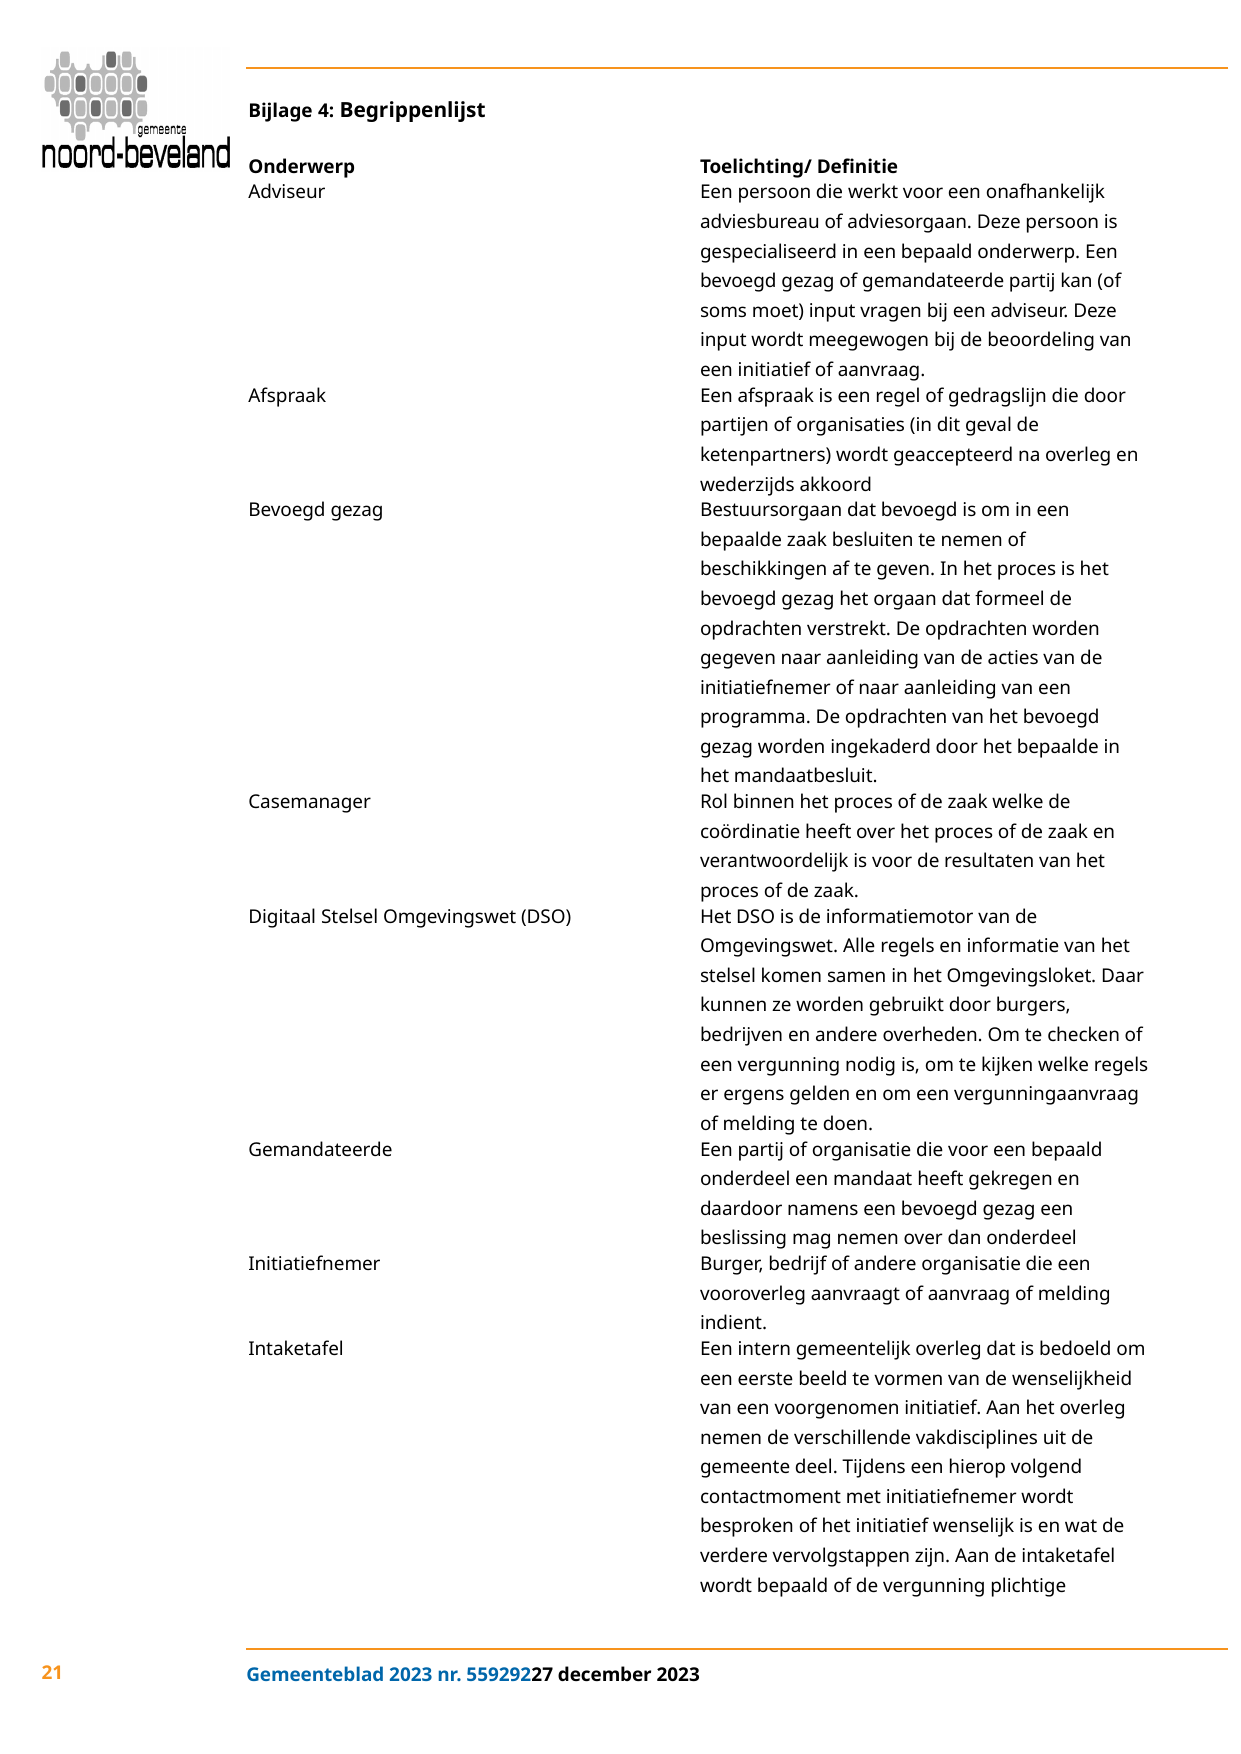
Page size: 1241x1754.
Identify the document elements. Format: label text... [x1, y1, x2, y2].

table_cell Intaketafel [248, 1335, 700, 1597]
table_header Onderwerp [248, 153, 700, 179]
table_cell Gemandateerde [248, 1136, 700, 1250]
table_cell Een partij of organisatie die voor een bepaald onderdeel een mandaat heeft gekregen en daardoor namens een bevoegd gezag een beslissing mag nemen over dan onderdeel [700, 1136, 1152, 1250]
table_header Toelichting/ Definitie [700, 153, 1152, 179]
table_cell Adviseur [248, 179, 700, 382]
table_cell Initiatiefnemer [248, 1250, 700, 1335]
table_cell Een intern gemeentelijk overleg dat is bedoeld om een eerste beeld te vormen van de wenselijkheid van een voorgenomen initiatief. Aan het overleg nemen de verschillende vakdisciplines uit de gemeente deel. Tijdens een hierop volgend contactmoment met initiatiefnemer wordt besproken of het initiatief wenselijk is en wat de verdere vervolgstappen zijn. Aan de intaketafel wordt bepaald of de vergunning plichtige [700, 1335, 1152, 1597]
table_cell Digitaal Stelsel Omgevingswet (DSO) [248, 903, 700, 1136]
table_cell Een afspraak is een regel of gedragslijn die door partijen of organisaties (in dit geval de ketenpartners) wordt geaccepteerd na overleg en wederzijds akkoord [700, 382, 1152, 496]
table_cell Afspraak [248, 382, 700, 496]
table_cell Bestuursorgaan dat bevoegd is om in een bepaalde zaak besluiten te nemen of beschikkingen af te geven. In het proces is het bevoegd gezag het orgaan dat formeel de opdrachten verstrekt. De opdrachten worden gegeven naar aanleiding van de acties van de initiatiefnemer of naar aanleiding van een programma. De opdrachten van het bevoegd gezag worden ingekaderd door het bepaalde in het mandaatbesluit. [700, 496, 1152, 788]
picture [41, 47, 231, 172]
table_cell Bevoegd gezag [248, 496, 700, 788]
table_cell Het DSO is de informatiemotor van de Omgevingswet. Alle regels en informatie van het stelsel komen samen in het Omgevingsloket. Daar kunnen ze worden gebruikt door burgers, bedrijven en andere overheden. Om te checken of een vergunning nodig is, om te kijken welke regels er ergens gelden en om een vergunningaanvraag of melding te doen. [700, 903, 1152, 1136]
table_cell Burger, bedrijf of andere organisatie die een vooroverleg aanvraagt of aanvraag of melding indient. [700, 1250, 1152, 1335]
table_cell Casemanager [248, 789, 700, 903]
table_cell Rol binnen het proces of de zaak welke de coördinatie heeft over het proces of de zaak en verantwoordelijk is voor de resultaten van het proces of de zaak. [700, 789, 1152, 903]
text Bijlage 4: Begrippenlijst [248, 95, 1152, 123]
table_cell Een persoon die werkt voor een onafhankelijk adviesbureau of adviesorgaan. Deze persoon is gespecialiseerd in een bepaald onderwerp. Een bevoegd gezag of gemandateerde partij kan (of soms moet) input vragen bij een adviseur. Deze input wordt meegewogen bij de beoordeling van een initiatief of aanvraag. [700, 179, 1152, 382]
